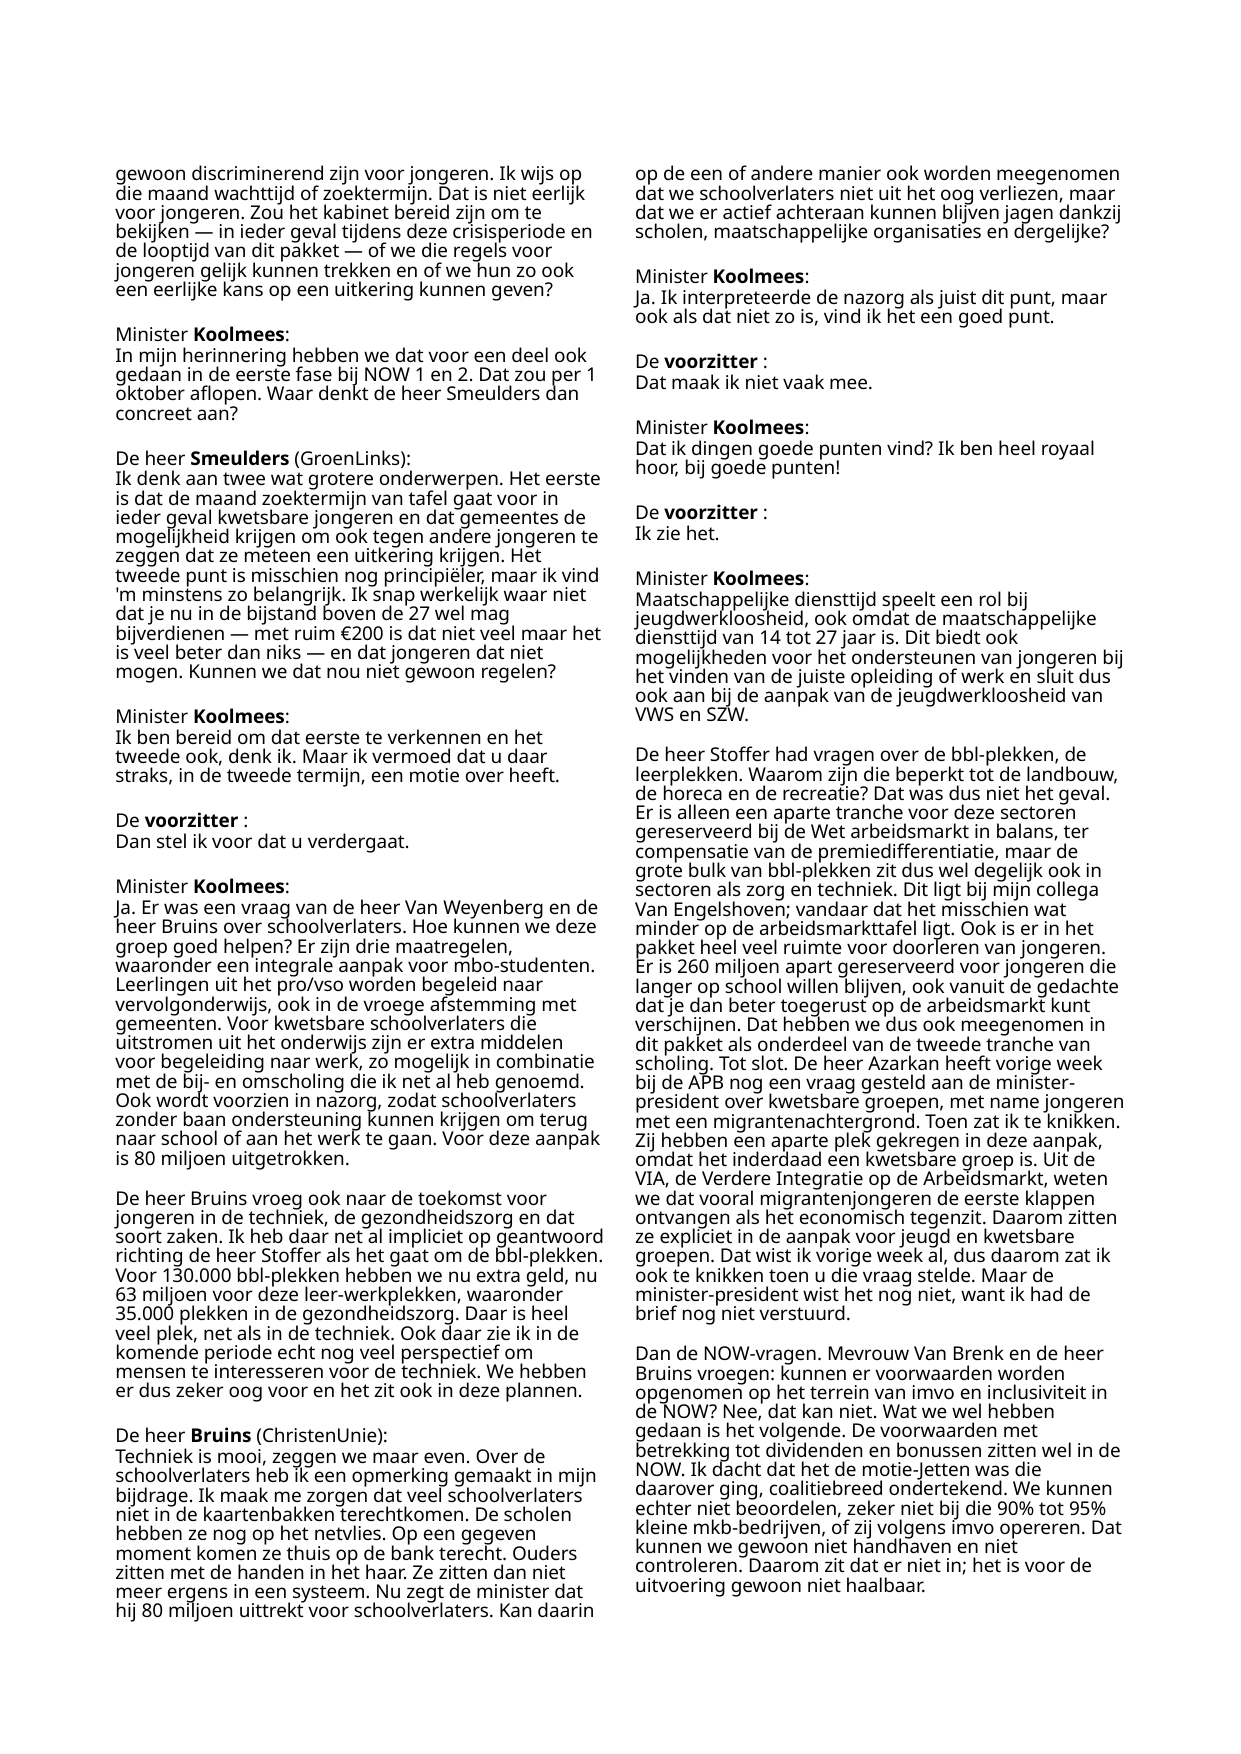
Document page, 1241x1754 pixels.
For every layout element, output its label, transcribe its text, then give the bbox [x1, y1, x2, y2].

text Minister Koolmees: [635, 565, 1125, 591]
text De voorzitter : [635, 348, 1125, 374]
text De heer Stoffer had vragen over de bbl-plekken, de leerplekken. Waarom zijn die beperkt tot de landbouw, de horeca en de recreatie? Dat was dus niet het geval. Er is alleen een aparte tranche voor deze sectoren gereserveerd bij de Wet arbeidsmarkt in balans, ter compensatie van de premiedifferentiatie, maar de grote bulk van bbl-plekken zit dus wel degelijk ook in sectoren als zorg en techniek. Dit ligt bij mijn collega Van Engelshoven; vandaar dat het misschien wat minder op de arbeidsmarkttafel ligt. Ook is er in het pakket heel veel ruimte voor doorleren van jongeren. Er is 260 miljoen apart gereserveerd voor jongeren die langer op school willen blijven, ook vanuit de gedachte dat je dan beter toegerust op de arbeidsmarkt kunt verschijnen. Dat hebben we dus ook meegenomen in dit pakket als onderdeel van de tweede tranche van scholing. Tot slot. De heer Azarkan heeft vorige week bij de APB nog een vraag gesteld aan de minister-president over kwetsbare groepen, met name jongeren met een migrantenachtergrond. Toen zat ik te knikken. Zij hebben een aparte plek gekregen in deze aanpak, omdat het inderdaad een kwetsbare groep is. Uit de VIA, de Verdere Integratie op de Arbeidsmarkt, weten we dat vooral migrantenjongeren de eerste klappen ontvangen als het economisch tegenzit. Daarom zitten ze expliciet in de aanpak voor jeugd en kwetsbare groepen. Dat wist ik vorige week al, dus daarom zat ik ook te knikken toen u die vraag stelde. Maar de minister-president wist het nog niet, want ik had de brief nog niet verstuurd. [635, 746, 1125, 1324]
text Dan stel ik voor dat u verdergaat. [115, 833, 605, 853]
text Ik zie het. [635, 525, 1125, 544]
text De voorzitter : [635, 499, 1125, 525]
text Minister Koolmees: [115, 703, 605, 729]
text Dat maak ik niet vaak mee. [635, 374, 1125, 393]
text Minister Koolmees: [635, 263, 1125, 289]
text Techniek is mooi, zeggen we maar even. Over de schoolverlaters heb ik een opmerking gemaakt in mijn bijdrage. Ik maak me zorgen dat veel schoolverlaters niet in de kaartenbakken terechtkomen. De scholen hebben ze nog op het netvlies. Op een gegeven moment komen ze thuis op de bank terecht. Ouders zitten met de handen in het haar. Ze zitten dan niet meer ergens in een systeem. Nu zegt de minister dat hij 80 miljoen uittrekt voor schoolverlaters. Kan daarin [115, 1448, 605, 1622]
text op de een of andere manier ook worden meegenomen dat we schoolverlaters niet uit het oog verliezen, maar dat we er actief achteraan kunnen blijven jagen dankzij scholen, maatschappelijke organisaties en dergelijke? [635, 165, 1125, 242]
text Ja. Er was een vraag van de heer Van Weyenberg en de heer Bruins over schoolverlaters. Hoe kunnen we deze groep goed helpen? Er zijn drie maatregelen, waaronder een integrale aanpak voor mbo-studenten. Leerlingen uit het pro/vso worden begeleid naar vervolgonderwijs, ook in de vroege afstemming met gemeenten. Voor kwetsbare schoolverlaters die uitstromen uit het onderwijs zijn er extra middelen voor begeleiding naar werk, zo mogelijk in combinatie met de bij- en omscholing die ik net al heb genoemd. Ook wordt voorzien in nazorg, zodat schoolverlaters zonder baan ondersteuning kunnen krijgen om terug naar school of aan het werk te gaan. Voor deze aanpak is 80 miljoen uitgetrokken. [115, 899, 605, 1169]
text De voorzitter : [115, 808, 605, 833]
text Maatschappelijke diensttijd speelt een rol bij jeugdwerkloosheid, ook omdat de maatschappelijke diensttijd van 14 tot 27 jaar is. Dit biedt ook mogelijkheden voor het ondersteunen van jongeren bij het vinden van de juiste opleiding of werk en sluit dus ook aan bij de aanpak van de jeugdwerkloosheid van VWS en SZW. [635, 591, 1125, 726]
text Ja. Ik interpreteerde de nazorg als juist dit punt, maar ook als dat niet zo is, vind ik het een goed punt. [635, 289, 1125, 327]
text Minister Koolmees: [115, 873, 605, 899]
text De heer Smeulders (GroenLinks): [115, 445, 605, 470]
text Dan de NOW-vragen. Mevrouw Van Brenk en de heer Bruins vroegen: kunnen er voorwaarden worden opgenomen op het terrein van imvo en inclusiviteit in de NOW? Nee, dat kan niet. Wat we wel hebben gedaan is het volgende. De voorwaarden met betrekking tot dividenden en bonussen zitten wel in de NOW. Ik dacht dat het de motie-Jetten was die daarover ging, coalitiebreed ondertekend. We kunnen echter niet beoordelen, zeker niet bij die 90% tot 95% kleine mkb-bedrijven, of zij volgens imvo opereren. Dat kunnen we gewoon niet handhaven en niet controleren. Daarom zit dat er niet in; het is voor de uitvoering gewoon niet haalbaar. [635, 1345, 1125, 1596]
text Ik ben bereid om dat eerste te verkennen en het tweede ook, denk ik. Maar ik vermoed dat u daar straks, in de tweede termijn, een motie over heeft. [115, 729, 605, 787]
text Minister Koolmees: [635, 414, 1125, 440]
text Minister Koolmees: [115, 321, 605, 347]
text De heer Bruins (ChristenUnie): [115, 1422, 605, 1448]
text In mijn herinnering hebben we dat voor een deel ook gedaan in de eerste fase bij NOW 1 en 2. Dat zou per 1 oktober aflopen. Waar denkt de heer Smeulders dan concreet aan? [115, 347, 605, 424]
text gewoon discriminerend zijn voor jongeren. Ik wijs op die maand wachttijd of zoektermijn. Dat is niet eerlijk voor jongeren. Zou het kabinet bereid zijn om te bekijken — in ieder geval tijdens deze crisisperiode en de looptijd van dit pakket — of we die regels voor jongeren gelijk kunnen trekken en of we hun zo ook een eerlijke kans op een uitkering kunnen geven? [115, 165, 605, 300]
text De heer Bruins vroeg ook naar de toekomst voor jongeren in de techniek, de gezondheidszorg en dat soort zaken. Ik heb daar net al impliciet op geantwoord richting de heer Stoffer als het gaat om de bbl-plekken. Voor 130.000 bbl-plekken hebben we nu extra geld, nu 63 miljoen voor deze leer-werkplekken, waaronder 35.000 plekken in de gezondheidszorg. Daar is heel veel plek, net als in de techniek. Ook daar zie ik in de komende periode echt nog veel perspectief om mensen te interesseren voor de techniek. We hebben er dus zeker oog voor en het zit ook in deze plannen. [115, 1190, 605, 1402]
text Dat ik dingen goede punten vind? Ik ben heel royaal hoor, bij goede punten! [635, 440, 1125, 478]
text Ik denk aan twee wat grotere onderwerpen. Het eerste is dat de maand zoektermijn van tafel gaat voor in ieder geval kwetsbare jongeren en dat gemeentes de mogelijkheid krijgen om ook tegen andere jongeren te zeggen dat ze meteen een uitkering krijgen. Het tweede punt is misschien nog principiëler, maar ik vind 'm minstens zo belangrijk. Ik snap werkelijk waar niet dat je nu in de bijstand boven de 27 wel mag bijverdienen — met ruim €200 is dat niet veel maar het is veel beter dan niks — en dat jongeren dat niet mogen. Kunnen we dat nou niet gewoon regelen? [115, 470, 605, 682]
